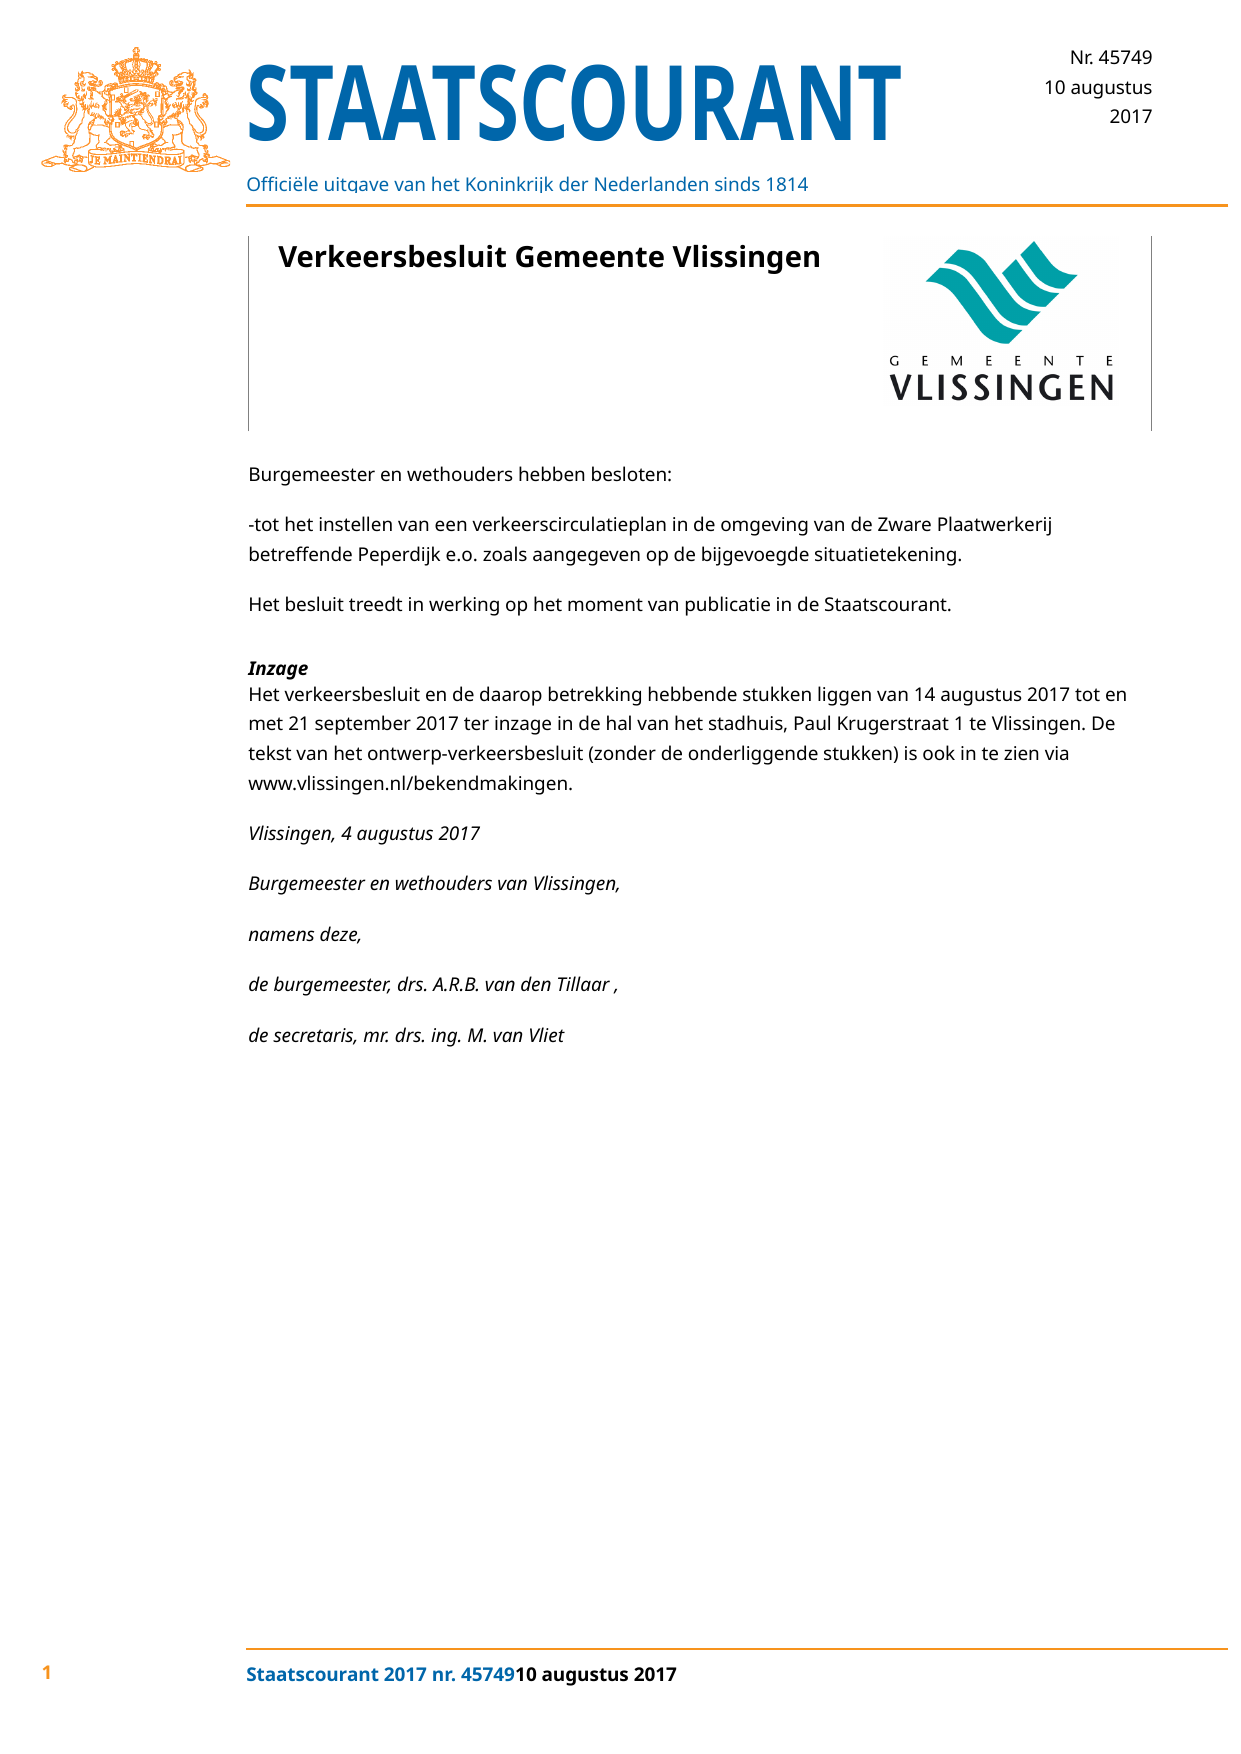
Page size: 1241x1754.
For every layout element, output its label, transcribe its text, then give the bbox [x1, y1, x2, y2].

text namens deze, [248, 921, 1152, 947]
text Burgemeester en wethouders hebben besloten: [248, 461, 1152, 487]
text Vlissingen, 4 augustus 2017 [248, 820, 1152, 846]
table_header [850, 236, 1151, 431]
text Burgemeester en wethouders van Vlissingen, [248, 871, 1152, 896]
text de burgemeester, drs. A.R.B. van den Tillaar , [248, 971, 1152, 997]
picture [882, 236, 1119, 406]
picture [41, 47, 231, 172]
text de secretaris, mr. drs. ing. M. van Vliet [248, 1022, 1152, 1048]
text Inzage [248, 655, 1152, 681]
text Het besluit treedt in werking op het moment van publicatie in de Staatscourant. [248, 591, 1152, 617]
table_header Verkeersbesluit Gemeente Vlissingen [249, 236, 850, 431]
text Het verkeersbesluit en de daarop betrekking hebbende stukken liggen van 14 augustus 2017 tot en met 21 september 2017 ter inzage in de hal van het stadhuis, Paul Krugerstraat 1 te Vlissingen. De tekst van het ontwerp-verkeersbesluit (zonder de onderliggende stukken) is ook in te zien via www.vlissingen.nl/bekendmakingen. [248, 681, 1152, 796]
text -tot het instellen van een verkeerscirculatieplan in de omgeving van de Zware Plaatwerkerij betreffende Peperdijk e.o. zoals aangegeven op de bijgevoegde situatietekening. [248, 511, 1152, 567]
